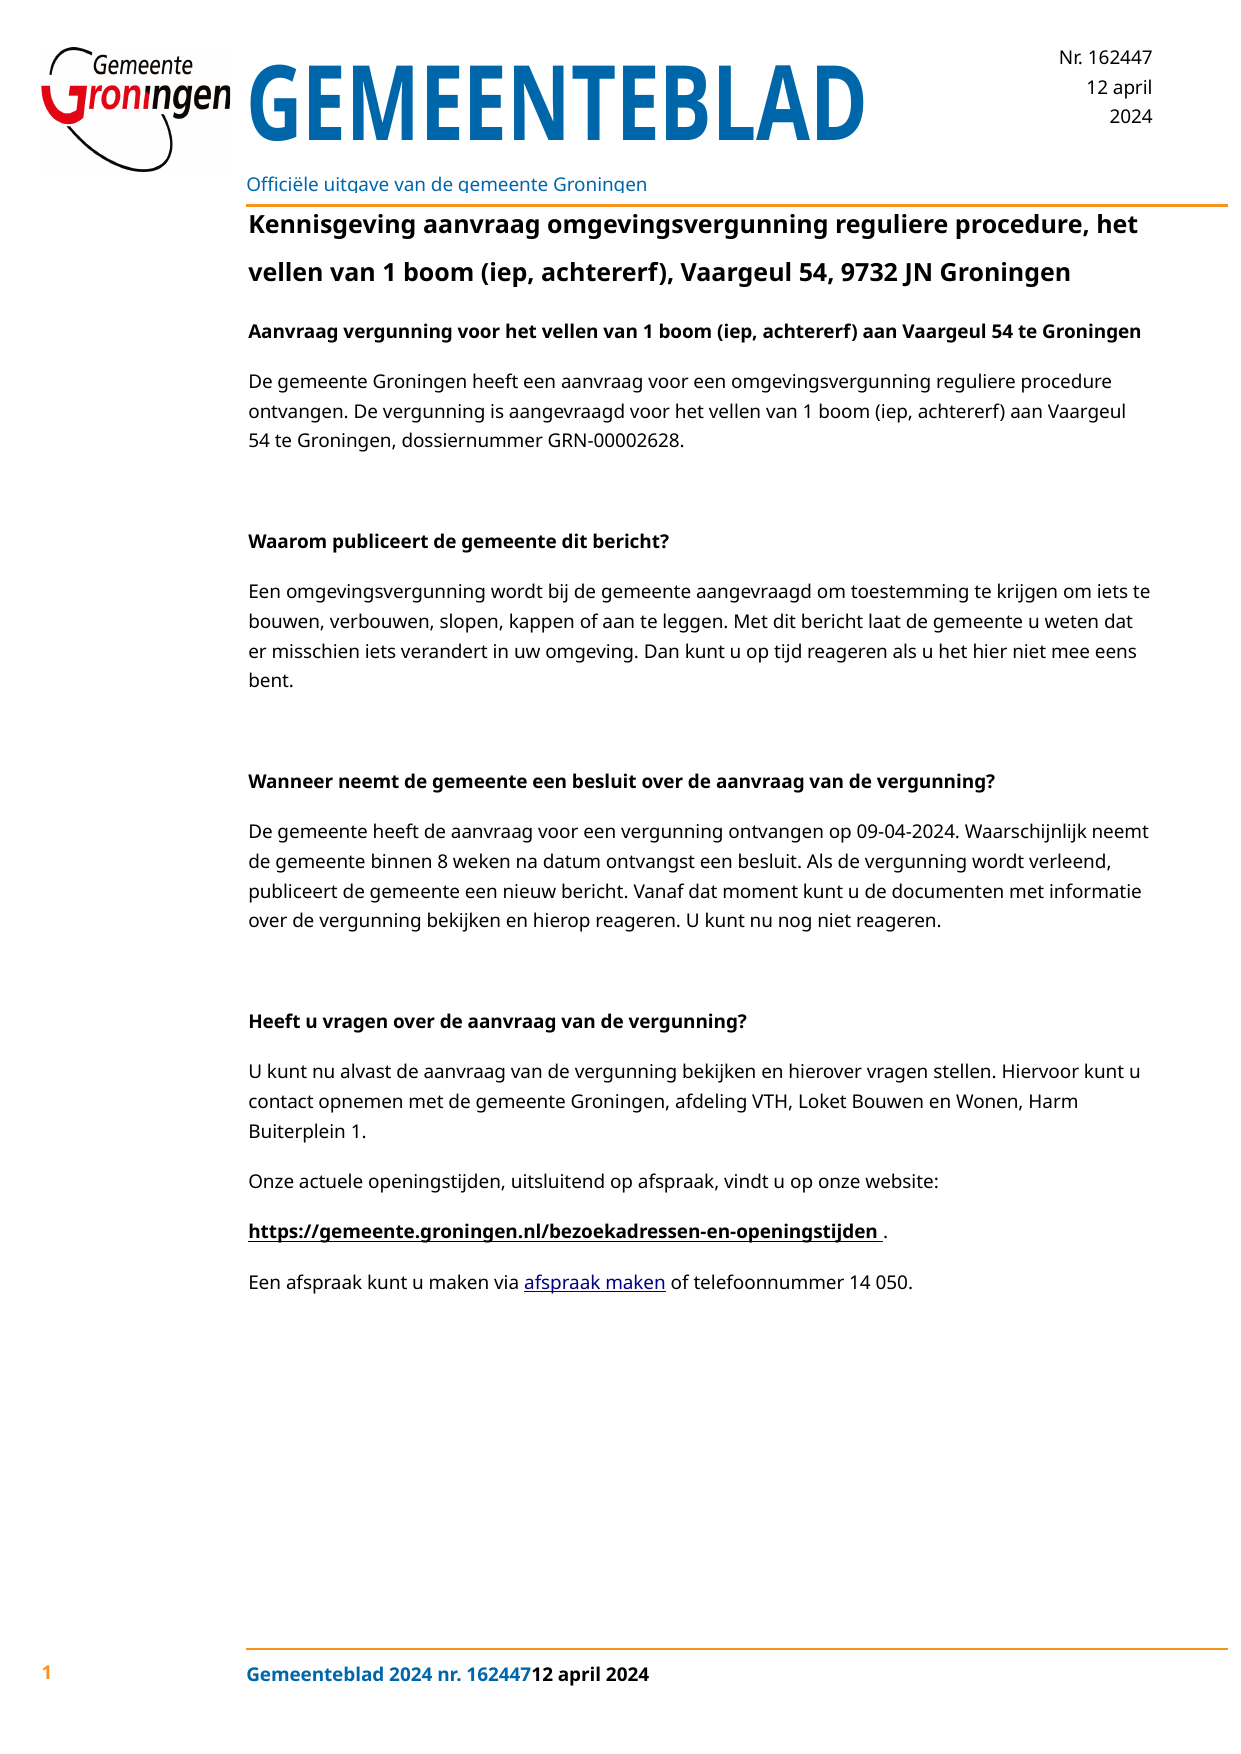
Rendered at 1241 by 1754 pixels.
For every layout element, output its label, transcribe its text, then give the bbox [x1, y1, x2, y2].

text Een afspraak kunt u maken via afspraak maken of telefoonnummer 14 050. [248, 1269, 1152, 1295]
text Kennisgeving aanvraag omgevingsvergunning reguliere procedure, het vellen van 1 boom (iep, achtererf), Vaargeul 54, 9732 JN Groningen [248, 207, 1152, 288]
text De gemeente Groningen heeft een aanvraag voor een omgevingsvergunning reguliere procedure ontvangen. De vergunning is aangevraagd voor het vellen van 1 boom (iep, achtererf) aan Vaargeul 54 te Groningen, dossiernummer GRN-00002628. [248, 368, 1152, 453]
picture [41, 47, 231, 172]
text De gemeente heeft de aanvraag voor een vergunning ontvangen op 09-04-2024. Waarschijnlijk neemt de gemeente binnen 8 weken na datum ontvangst een besluit. Als de vergunning wordt verleend, publiceert de gemeente een nieuw bericht. Vanaf dat moment kunt u de documenten met informatie over de vergunning bekijken en hierop reageren. U kunt nu nog niet reageren. [248, 819, 1152, 933]
text Waarom publiceert de gemeente dit bericht? [248, 528, 1152, 554]
text Wanneer neemt de gemeente een besluit over de aanvraag van de vergunning? [248, 768, 1152, 794]
text U kunt nu alvast de aanvraag van de vergunning bekijken en hierover vragen stellen. Hiervoor kunt u contact opnemen met de gemeente Groningen, afdeling VTH, Loket Bouwen en Wonen, Harm Buiterplein 1. [248, 1059, 1152, 1144]
text Heeft u vragen over de aanvraag van de vergunning? [248, 1008, 1152, 1034]
text Een omgevingsvergunning wordt bij de gemeente aangevraagd om toestemming te krijgen om iets te bouwen, verbouwen, slopen, kappen of aan te leggen. Met dit bericht laat de gemeente u weten dat er misschien iets verandert in uw omgeving. Dan kunt u op tijd reageren als u het hier niet mee eens bent. [248, 579, 1152, 693]
text https://gemeente.groningen.nl/bezoekadressen-en-openingstijden . [248, 1219, 1152, 1244]
text Aanvraag vergunning voor het vellen van 1 boom (iep, achtererf) aan Vaargeul 54 te Groningen [248, 318, 1152, 344]
text Onze actuele openingstijden, uitsluitend op afspraak, vindt u op onze website: [248, 1168, 1152, 1194]
